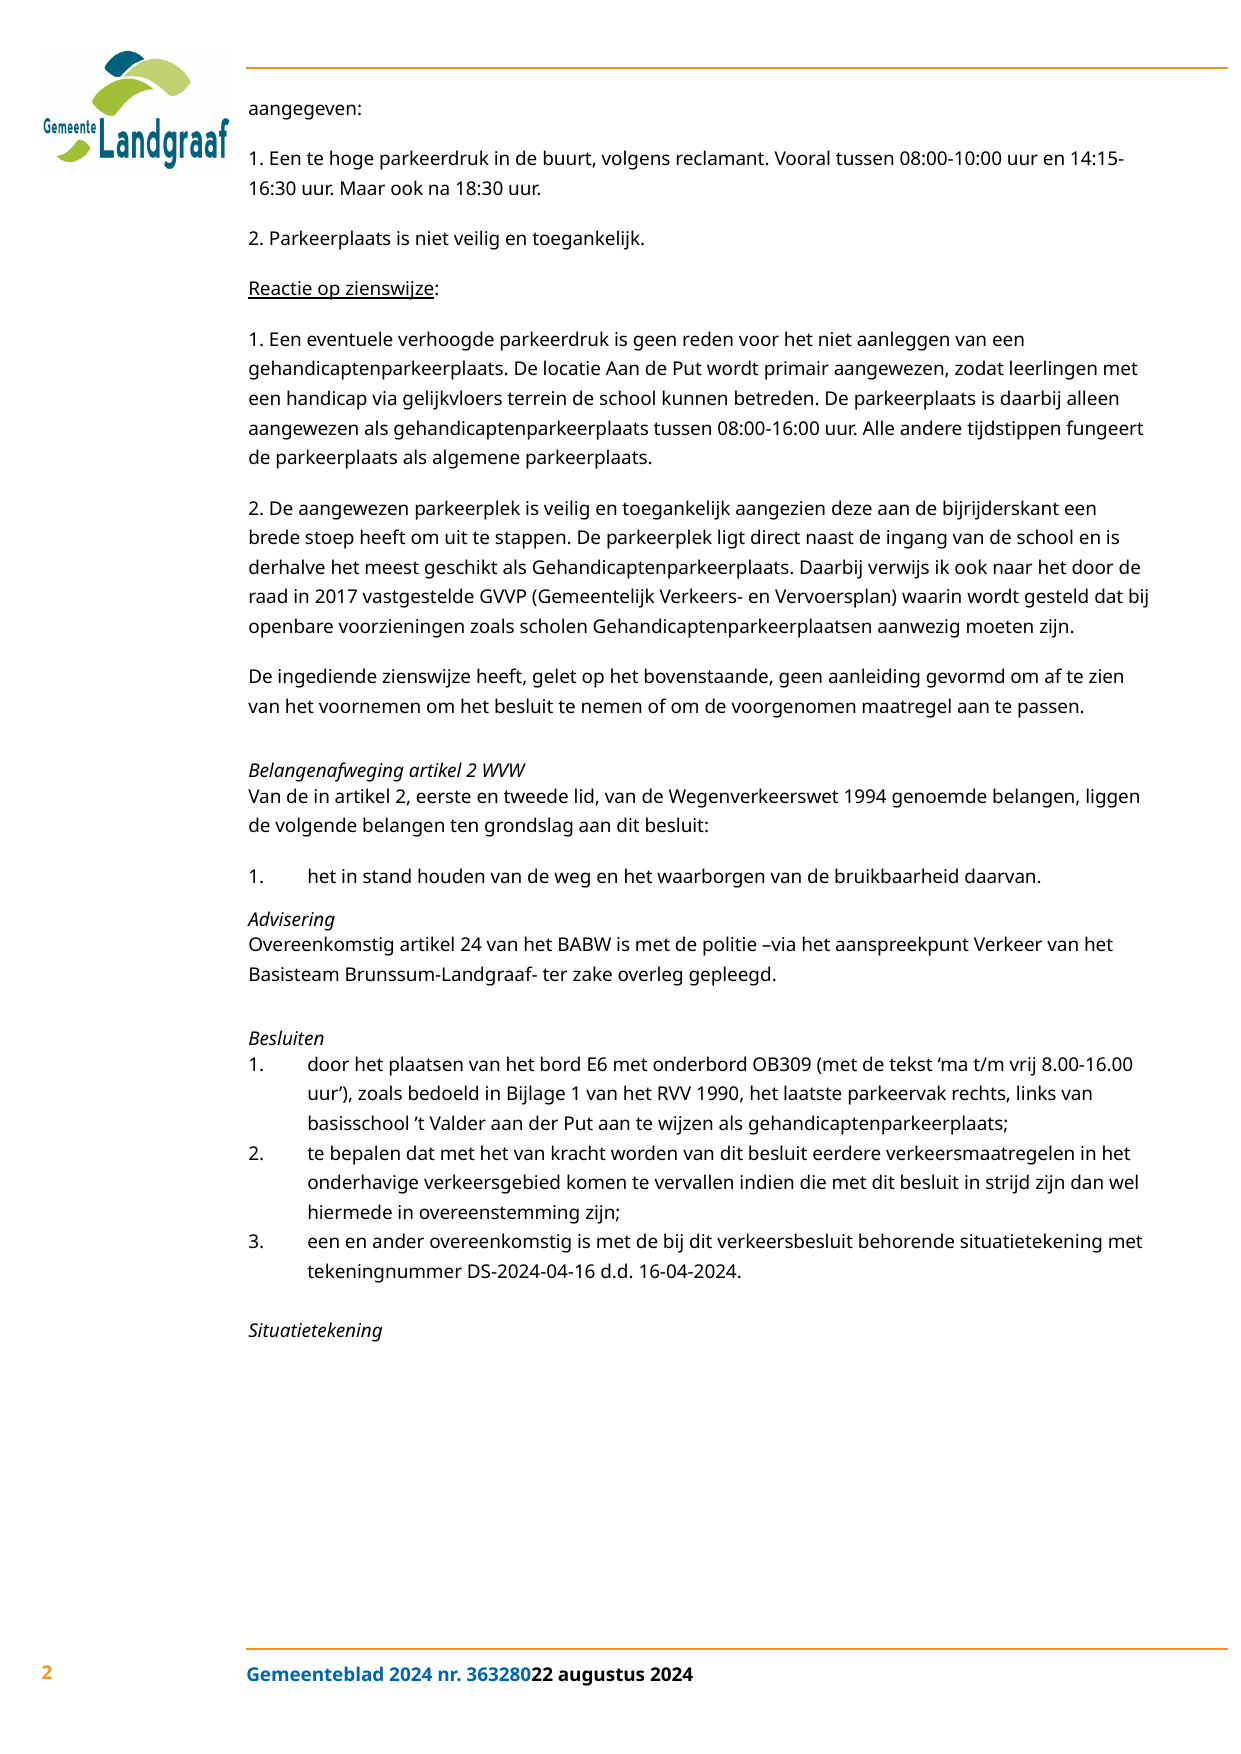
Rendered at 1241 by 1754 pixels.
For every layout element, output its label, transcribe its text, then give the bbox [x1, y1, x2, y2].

text 2. Parkeerplaats is niet veilig en toegankelijk. [248, 225, 1152, 251]
text Reactie op zienswijze: [248, 276, 1152, 301]
text Besluiten [248, 1025, 1152, 1051]
text Advisering [248, 906, 1152, 932]
text aangegeven: [248, 95, 1152, 121]
text 1. Een eventuele verhoogde parkeerdruk is geen reden voor het niet aanleggen van een gehandicaptenparkeerplaats. De locatie Aan de Put wordt primair aangewezen, zodat leerlingen met een handicap via gelijkvloers terrein de school kunnen betreden. De parkeerplaats is daarbij alleen aangewezen als gehandicaptenparkeerplaats tussen 08:00-16:00 uur. Alle andere tijdstippen fungeert de parkeerplaats als algemene parkeerplaats. [248, 326, 1152, 470]
list door het plaatsen van het bord E6 met onderbord OB309 (met de tekst ‘ma t/m vrij 8.00-16.00 uur’), zoals bedoeld in Bijlage 1 van het RVV 1990, het laatste parkeervak rechts, links van basisschool ’t Valder aan der Put aan te wijzen als gehandicaptenparkeerplaats; [248, 1051, 1152, 1136]
text De ingediende zienswijze heeft, gelet op het bovenstaande, geen aanleiding gevormd om af te zien van het voornemen om het besluit te nemen of om de voorgenomen maatregel aan te passen. [248, 663, 1152, 719]
text Overeenkomstig artikel 24 van het BABW is met de politie –via het aanspreekpunt Verkeer van het Basisteam Brunssum-Landgraaf- ter zake overleg gepleegd. [248, 932, 1152, 987]
text Belangenafweging artikel 2 WVW [248, 757, 1152, 783]
list het in stand houden van de weg en het waarborgen van de bruikbaarheid daarvan. [248, 863, 1152, 888]
picture [41, 47, 231, 172]
text Situatietekening [248, 1317, 1152, 1343]
list een en ander overeenkomstig is met de bij dit verkeersbesluit behorende situatietekening met tekeningnummer DS-2024-04-16 d.d. 16-04-2024. [248, 1228, 1152, 1284]
text 1. Een te hoge parkeerdruk in de buurt, volgens reclamant. Vooral tussen 08:00-10:00 uur en 14:15-16:30 uur. Maar ook na 18:30 uur. [248, 145, 1152, 201]
list te bepalen dat met het van kracht worden van dit besluit eerdere verkeersmaatregelen in het onderhavige verkeersgebied komen te vervallen indien die met dit besluit in strijd zijn dan wel hiermede in overeenstemming zijn; [248, 1140, 1152, 1224]
text Van de in artikel 2, eerste en tweede lid, van de Wegenverkeerswet 1994 genoemde belangen, liggen de volgende belangen ten grondslag aan dit besluit: [248, 783, 1152, 838]
text 2. De aangewezen parkeerplek is veilig en toegankelijk aangezien deze aan de bijrijderskant een brede stoep heeft om uit te stappen. De parkeerplek ligt direct naast de ingang van de school en is derhalve het meest geschikt als Gehandicaptenparkeerplaats. Daarbij verwijs ik ook naar het door de raad in 2017 vastgestelde GVVP (Gemeentelijk Verkeers- en Vervoersplan) waarin wordt gesteld dat bij openbare voorzieningen zoals scholen Gehandicaptenparkeerplaatsen aanwezig moeten zijn. [248, 495, 1152, 639]
